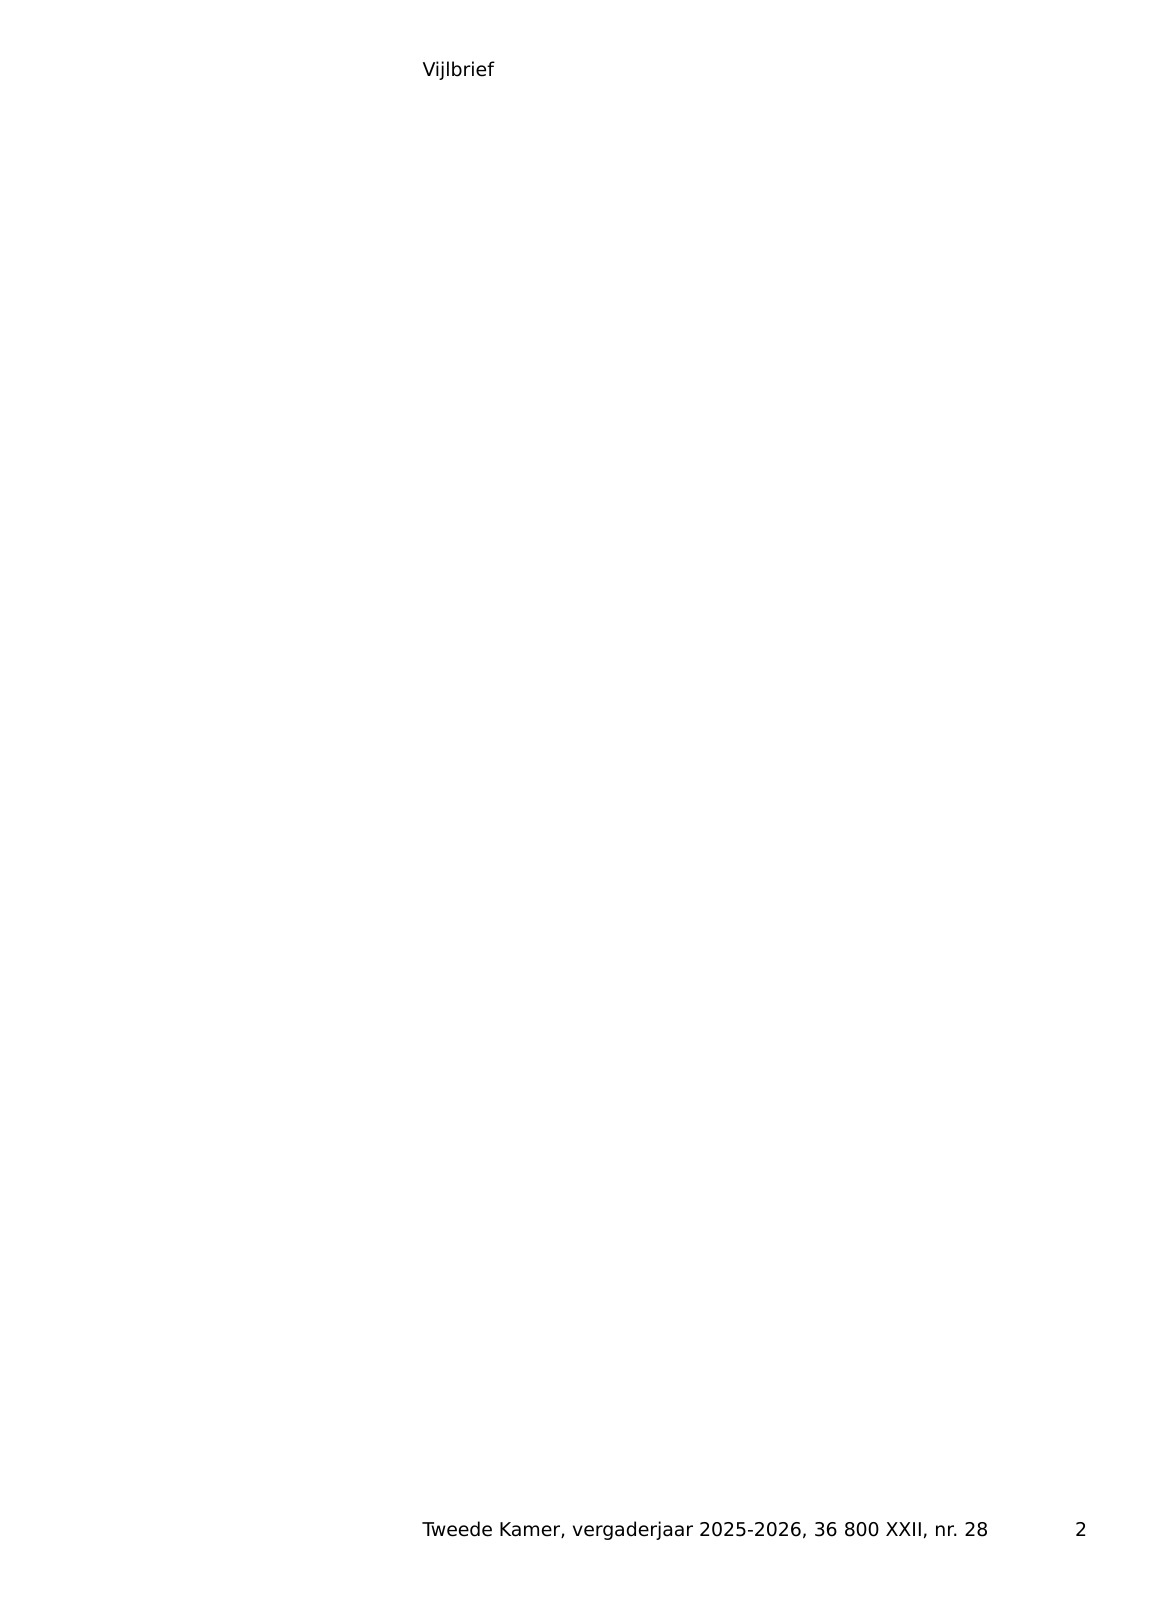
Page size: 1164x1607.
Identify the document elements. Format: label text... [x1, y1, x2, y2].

text Vijlbrief [422, 59, 1087, 81]
